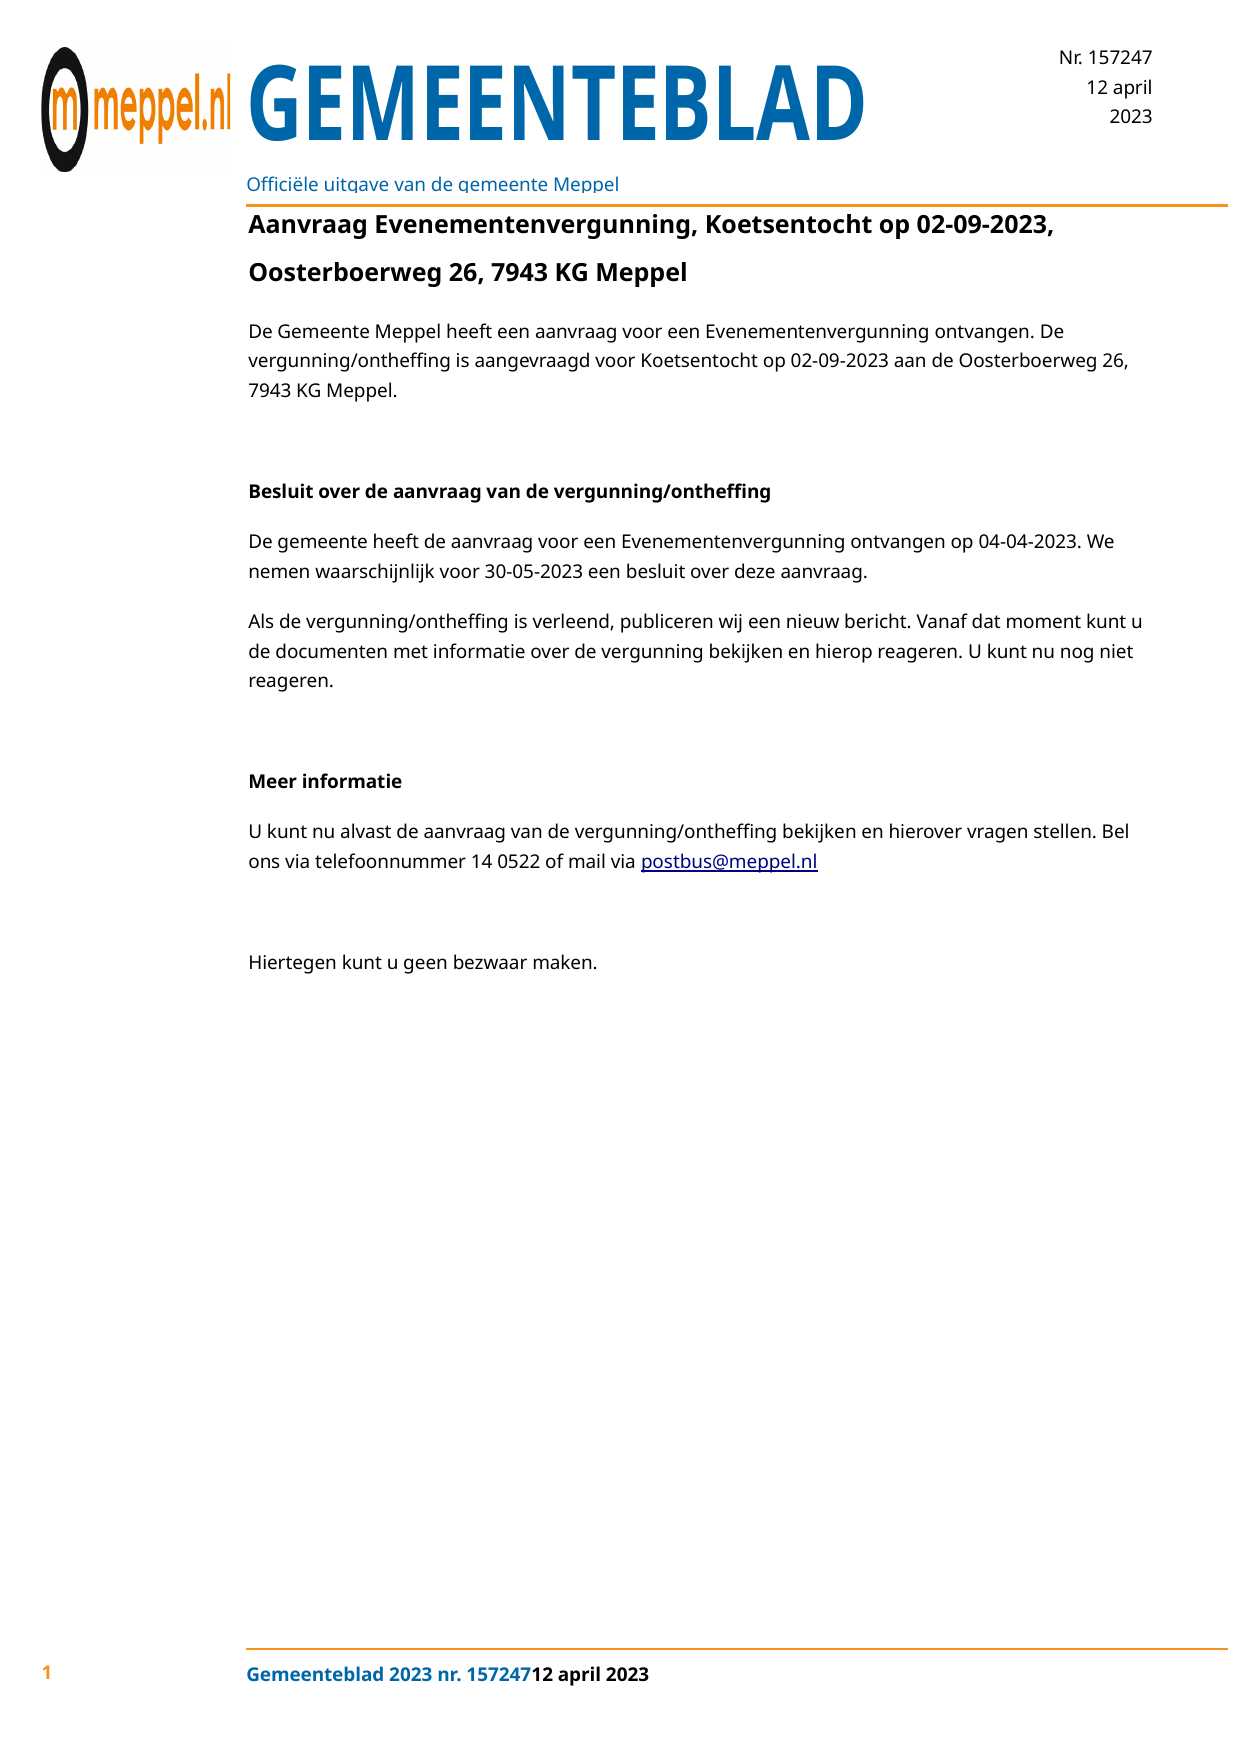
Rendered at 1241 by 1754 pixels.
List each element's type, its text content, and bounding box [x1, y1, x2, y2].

text Hiertegen kunt u geen bezwaar maken. [248, 949, 1152, 975]
text Aanvraag Evenementenvergunning, Koetsentocht op 02-09-2023, Oosterboerweg 26, 7943 KG Meppel [248, 207, 1152, 288]
text Als de vergunning/ontheffing is verleend, publiceren wij een nieuw bericht. Vanaf dat moment kunt u de documenten met informatie over de vergunning bekijken en hierop reageren. U kunt nu nog niet reageren. [248, 608, 1152, 693]
text De Gemeente Meppel heeft een aanvraag voor een Evenementenvergunning ontvangen. De vergunning/ontheffing is aangevraagd voor Koetsentocht op 02-09-2023 aan de Oosterboerweg 26, 7943 KG Meppel. [248, 318, 1152, 403]
picture [41, 47, 231, 172]
text Besluit over de aanvraag van de vergunning/ontheffing [248, 478, 1152, 504]
text De gemeente heeft de aanvraag voor een Evenementenvergunning ontvangen op 04-04-2023. We nemen waarschijnlijk voor 30-05-2023 een besluit over deze aanvraag. [248, 528, 1152, 584]
text U kunt nu alvast de aanvraag van de vergunning/ontheffing bekijken en hierover vragen stellen. Bel ons via telefoonnummer 14 0522 of mail via postbus@meppel.nl [248, 819, 1152, 874]
text Meer informatie [248, 768, 1152, 794]
